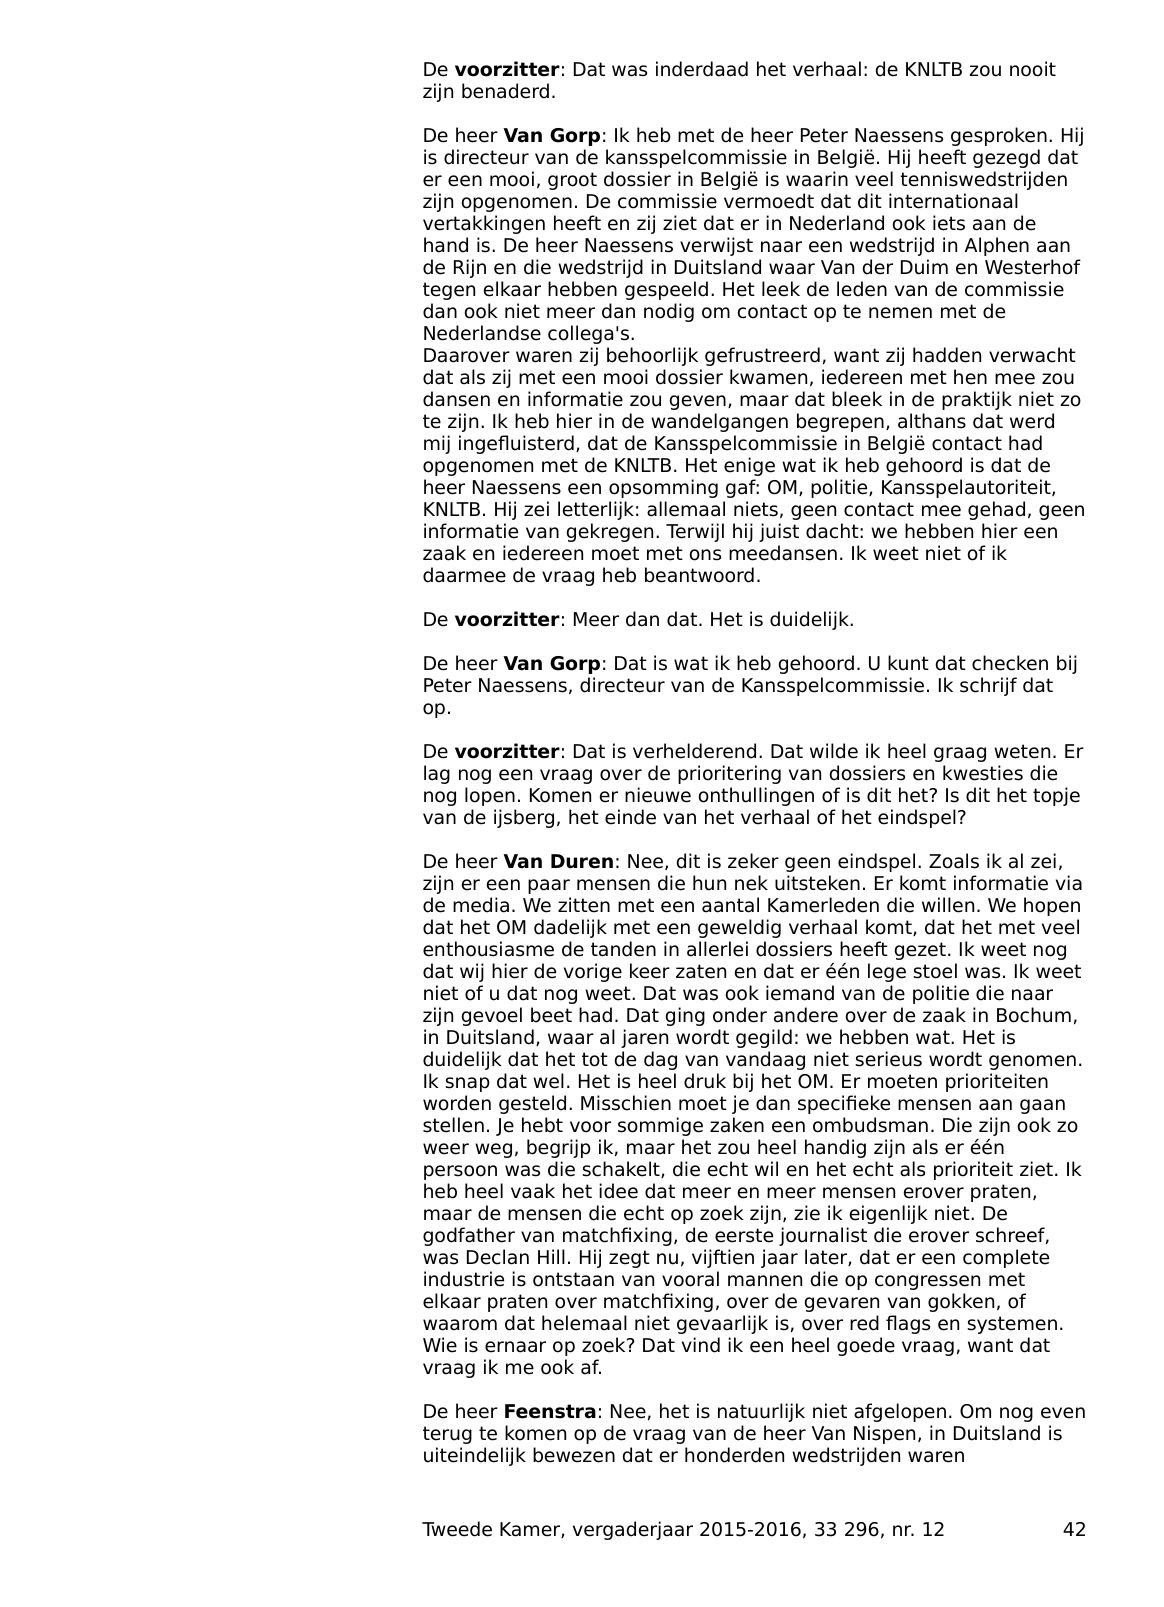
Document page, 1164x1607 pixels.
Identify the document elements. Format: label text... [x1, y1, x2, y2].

text Daarover waren zij behoorlijk gefrustreerd, want zij hadden verwacht dat als zij met een mooi dossier kwamen, iedereen met hen mee zou dansen en informatie zou geven, maar dat bleek in de praktijk niet zo te zijn. Ik heb hier in de wandelgangen begrepen, althans dat werd mij ingefluisterd, dat de Kansspelcommissie in België contact had opgenomen met de KNLTB. Het enige wat ik heb gehoord is dat de heer Naessens een opsomming gaf: OM, politie, Kansspelautoriteit, KNLTB. Hij zei letterlijk: allemaal niets, geen contact mee gehad, geen informatie van gekregen. Terwijl hij juist dacht: we hebben hier een zaak en iedereen moet met ons meedansen. Ik weet niet of ik daarmee de vraag heb beantwoord. [422, 345, 1087, 587]
text De voorzitter: Meer dan dat. Het is duidelijk. [422, 609, 1087, 631]
text De voorzitter: Dat was inderdaad het verhaal: de KNLTB zou nooit zijn benaderd. [422, 59, 1087, 103]
text De heer Van Gorp: Ik heb met de heer Peter Naessens gesproken. Hij is directeur van de kansspelcommissie in België. Hij heeft gezegd dat er een mooi, groot dossier in België is waarin veel tenniswedstrijden zijn opgenomen. De commissie vermoedt dat dit internationaal vertakkingen heeft en zij ziet dat er in Nederland ook iets aan de hand is. De heer Naessens verwijst naar een wedstrijd in Alphen aan de Rijn en die wedstrijd in Duitsland waar Van der Duim en Westerhof tegen elkaar hebben gespeeld. Het leek de leden van de commissie dan ook niet meer dan nodig om contact op te nemen met de Nederlandse collega's. [422, 125, 1087, 345]
text De heer Van Duren: Nee, dit is zeker geen eindspel. Zoals ik al zei, zijn er een paar mensen die hun nek uitsteken. Er komt informatie via de media. We zitten met een aantal Kamerleden die willen. We hopen dat het OM dadelijk met een geweldig verhaal komt, dat het met veel enthousiasme de tanden in allerlei dossiers heeft gezet. Ik weet nog dat wij hier de vorige keer zaten en dat er één lege stoel was. Ik weet niet of u dat nog weet. Dat was ook iemand van de politie die naar zijn gevoel beet had. Dat ging onder andere over de zaak in Bochum, in Duitsland, waar al jaren wordt gegild: we hebben wat. Het is duidelijk dat het tot de dag van vandaag niet serieus wordt genomen. Ik snap dat wel. Het is heel druk bij het OM. Er moeten prioriteiten worden gesteld. Misschien moet je dan specifieke mensen aan gaan stellen. Je hebt voor sommige zaken een ombudsman. Die zijn ook zo weer weg, begrijp ik, maar het zou heel handig zijn als er één persoon was die schakelt, die echt wil en het echt als prioriteit ziet. Ik heb heel vaak het idee dat meer en meer mensen erover praten, maar de mensen die echt op zoek zijn, zie ik eigenlijk niet. De godfather van matchfixing, de eerste journalist die erover schreef, was Declan Hill. Hij zegt nu, vijftien jaar later, dat er een complete industrie is ontstaan van vooral mannen die op congressen met elkaar praten over matchfixing, over de gevaren van gokken, of waarom dat helemaal niet gevaarlijk is, over red flags en systemen. Wie is ernaar op zoek? Dat vind ik een heel goede vraag, want dat vraag ik me ook af. [422, 851, 1087, 1379]
text De voorzitter: Dat is verhelderend. Dat wilde ik heel graag weten. Er lag nog een vraag over de prioritering van dossiers en kwesties die nog lopen. Komen er nieuwe onthullingen of is dit het? Is dit het topje van de ijsberg, het einde van het verhaal of het eindspel? [422, 741, 1087, 829]
text De heer Van Gorp: Dat is wat ik heb gehoord. U kunt dat checken bij Peter Naessens, directeur van de Kansspelcommissie. Ik schrijf dat op. [422, 653, 1087, 719]
text De heer Feenstra: Nee, het is natuurlijk niet afgelopen. Om nog even terug te komen op de vraag van de heer Van Nispen, in Duitsland is uiteindelijk bewezen dat er honderden wedstrijden waren [422, 1401, 1087, 1467]
